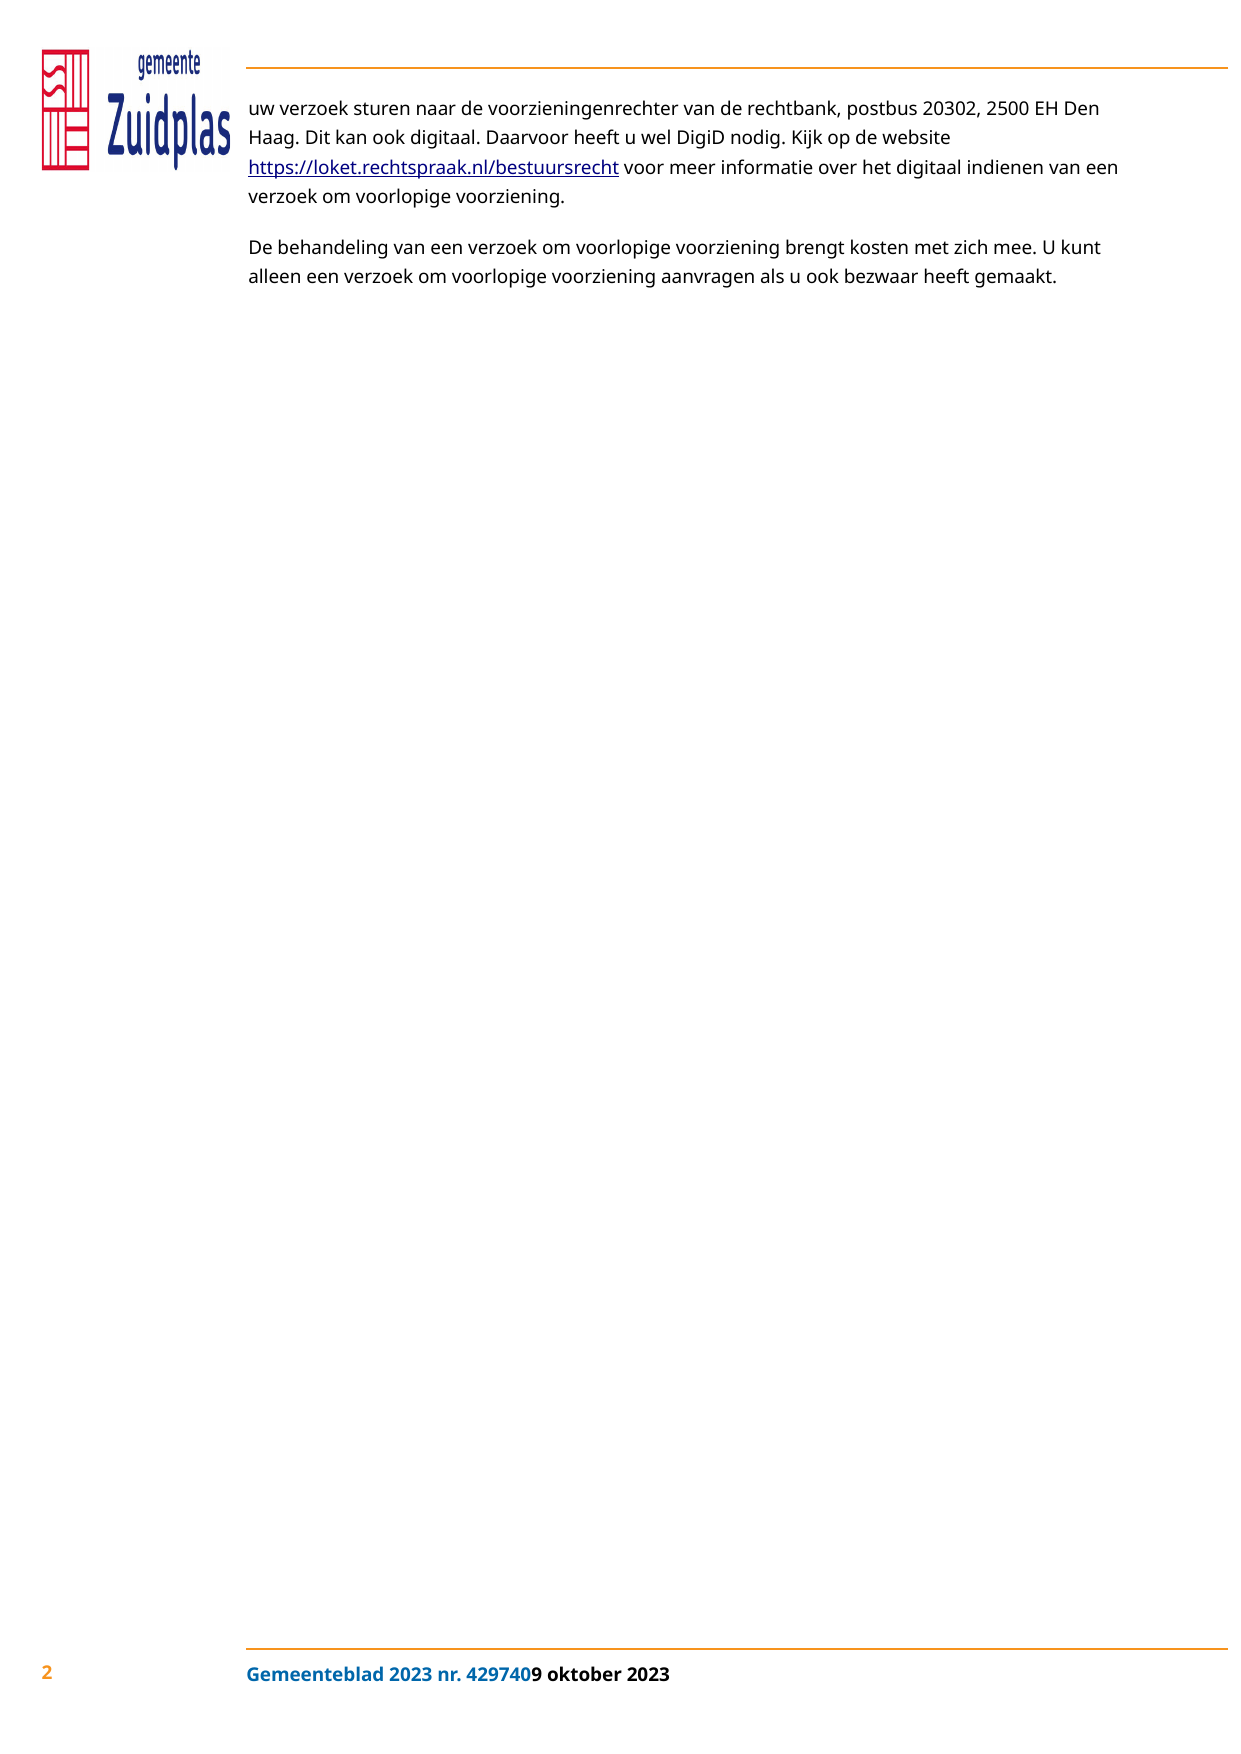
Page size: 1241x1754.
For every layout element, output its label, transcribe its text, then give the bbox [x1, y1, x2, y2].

text De behandeling van een verzoek om voorlopige voorziening brengt kosten met zich mee. U kunt alleen een verzoek om voorlopige voorziening aanvragen als u ook bezwaar heeft gemaakt. [248, 234, 1152, 289]
text uw verzoek sturen naar de voorzieningenrechter van de rechtbank, postbus 20302, 2500 EH Den Haag. Dit kan ook digitaal. Daarvoor heeft u wel DigiD nodig. Kijk op de website https://loket.rechtspraak.nl/bestuursrecht voor meer informatie over het digitaal indienen van een verzoek om voorlopige voorziening. [248, 95, 1152, 209]
picture [41, 47, 231, 172]
